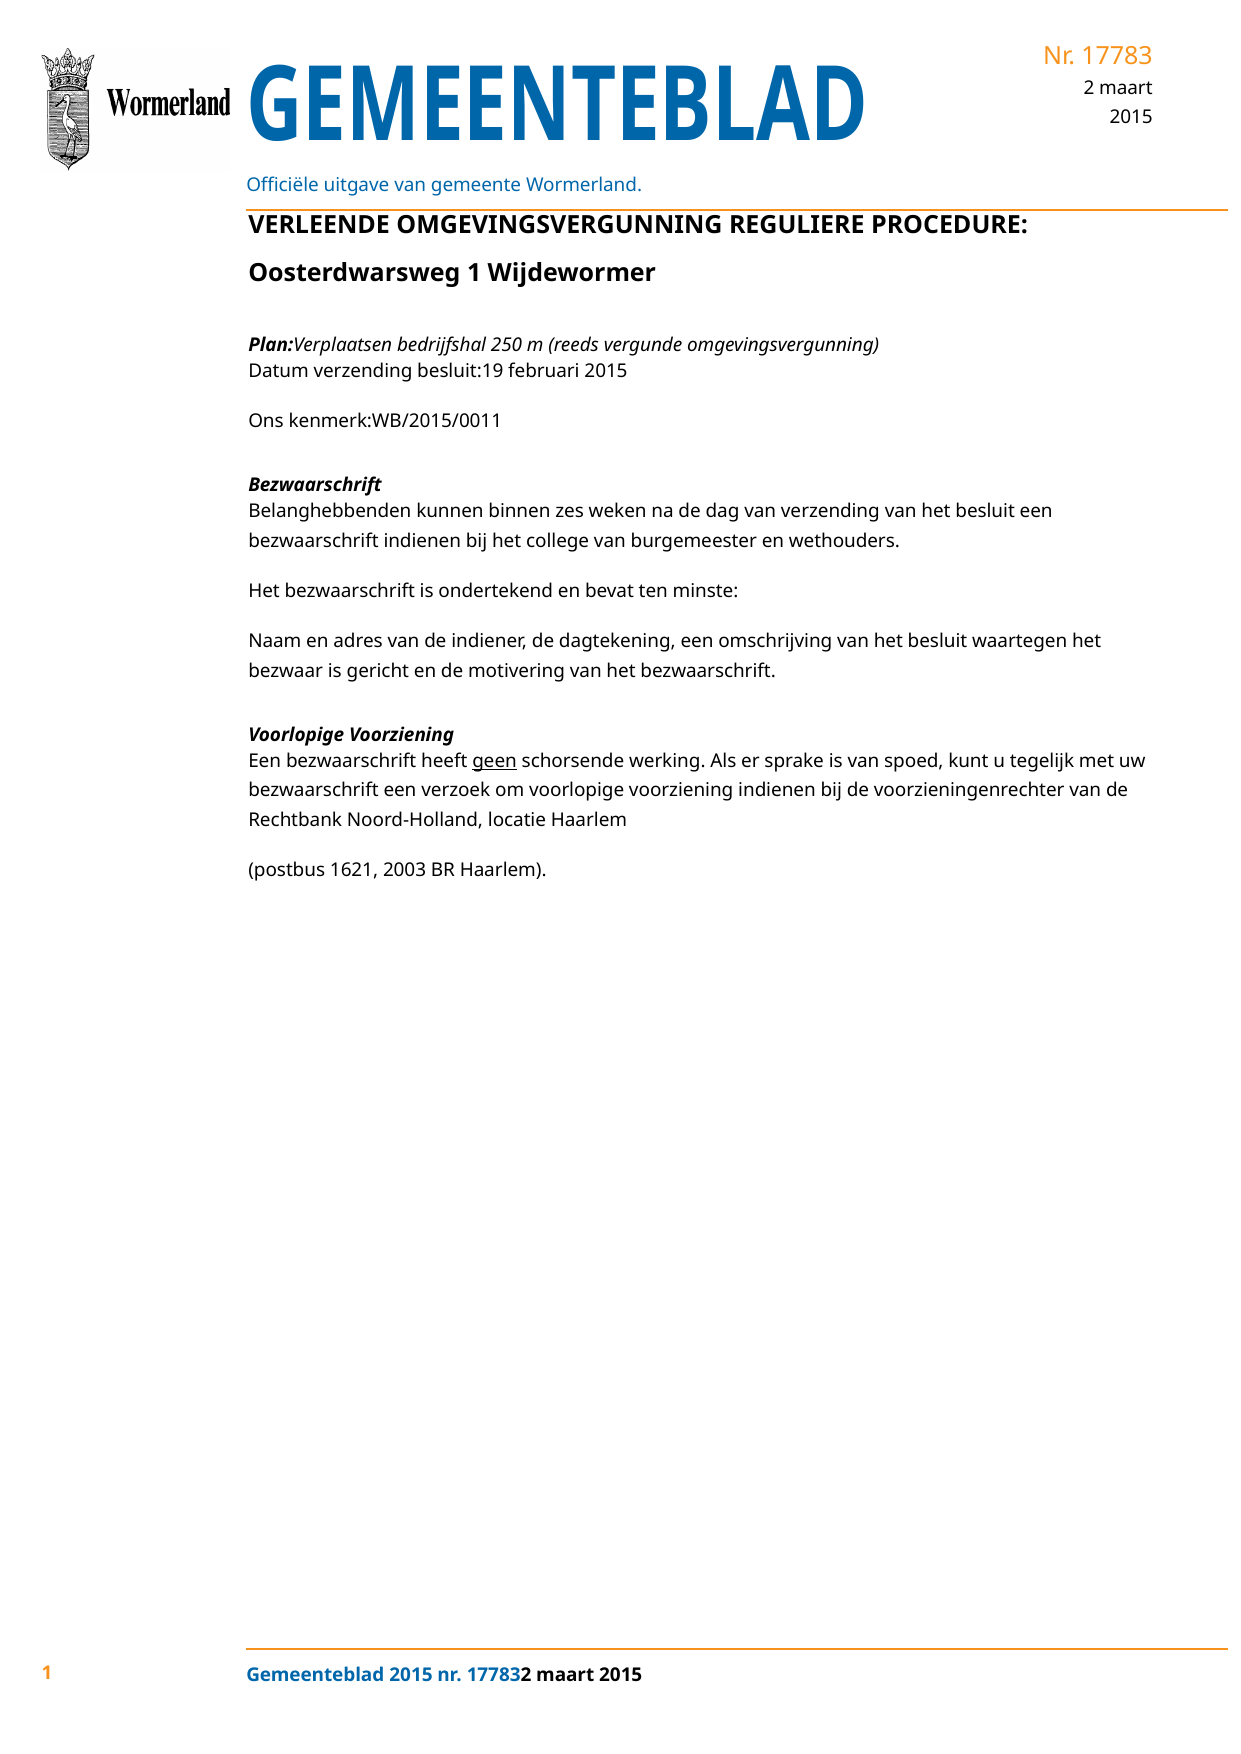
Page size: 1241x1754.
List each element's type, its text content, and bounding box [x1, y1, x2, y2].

text Plan:Verplaatsen bedrijfshal 250 m (reeds vergunde omgevingsvergunning) [248, 331, 1152, 357]
text Het bezwaarschrift is ondertekend en bevat ten minste: [248, 577, 1152, 603]
text Datum verzending besluit:19 februari 2015 [248, 357, 1152, 383]
picture [41, 47, 231, 172]
text Naam en adres van de indiener, de dagtekening, een omschrijving van het besluit waartegen het bezwaar is gericht en de motivering van het bezwaarschrift. [248, 628, 1152, 683]
text Ons kenmerk:WB/2015/0011 [248, 408, 1152, 433]
text (postbus 1621, 2003 BR Haarlem). [248, 857, 1152, 882]
text Bezwaarschrift [248, 472, 1152, 497]
text Voorlopige Voorziening [248, 721, 1152, 747]
text Belanghebbenden kunnen binnen zes weken na de dag van verzending van het besluit een bezwaarschrift indienen bij het college van burgemeester en wethouders. [248, 497, 1152, 553]
text Een bezwaarschrift heeft geen schorsende werking. Als er sprake is van spoed, kunt u tegelijk met uw bezwaarschrift een verzoek om voorlopige voorziening indienen bij de voorzieningenrechter van de Rechtbank Noord-Holland, locatie Haarlem [248, 747, 1152, 832]
text VERLEENDE OMGEVINGSVERGUNNING REGULIERE PROCEDURE: Oosterdwarsweg 1 Wijdewormer [248, 211, 1152, 288]
